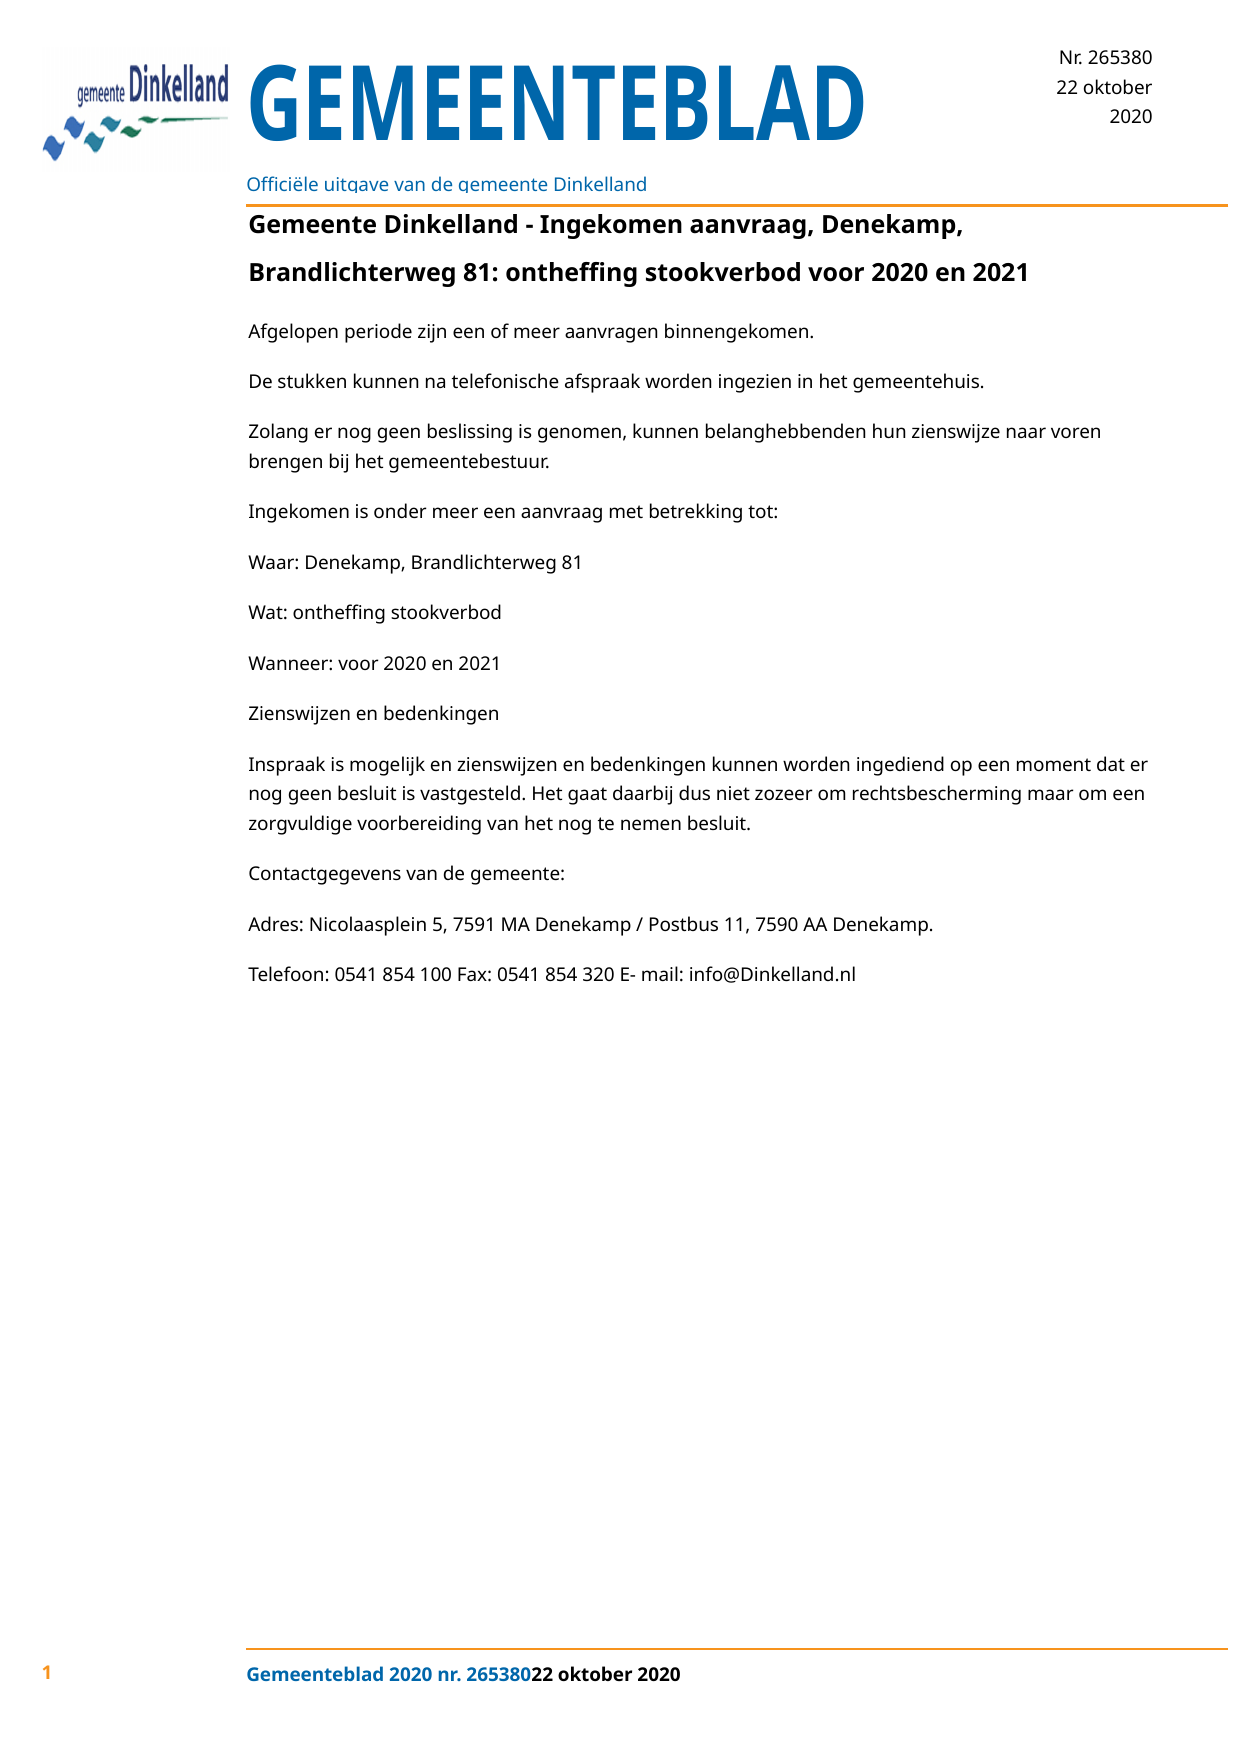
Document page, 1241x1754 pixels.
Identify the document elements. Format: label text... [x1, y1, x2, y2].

picture [41, 47, 231, 172]
text Zolang er nog geen beslissing is genomen, kunnen belanghebbenden hun zienswijze naar voren brengen bij het gemeentebestuur. [248, 419, 1152, 474]
text Gemeente Dinkelland - Ingekomen aanvraag, Denekamp, Brandlichterweg 81: ontheffing stookverbod voor 2020 en 2021 [248, 207, 1152, 288]
text Wanneer: voor 2020 en 2021 [248, 650, 1152, 676]
text Wat: ontheffing stookverbod [248, 599, 1152, 625]
text Ingekomen is onder meer een aanvraag met betrekking tot: [248, 499, 1152, 524]
text Inspraak is mogelijk en zienswijzen en bedenkingen kunnen worden ingediend op een moment dat er nog geen besluit is vastgesteld. Het gaat daarbij dus niet zozeer om rechtsbescherming maar om een zorgvuldige voorbereiding van het nog te nemen besluit. [248, 751, 1152, 836]
text Afgelopen periode zijn een of meer aanvragen binnengekomen. [248, 318, 1152, 344]
text Waar: Denekamp, Brandlichterweg 81 [248, 549, 1152, 575]
text Zienswijzen en bedenkingen [248, 700, 1152, 726]
text Contactgegevens van de gemeente: [248, 860, 1152, 886]
text Telefoon: 0541 854 100 Fax: 0541 854 320 E- mail: info@Dinkelland.nl [248, 961, 1152, 987]
text Adres: Nicolaasplein 5, 7591 MA Denekamp / Postbus 11, 7590 AA Denekamp. [248, 911, 1152, 937]
text De stukken kunnen na telefonische afspraak worden ingezien in het gemeentehuis. [248, 368, 1152, 394]
